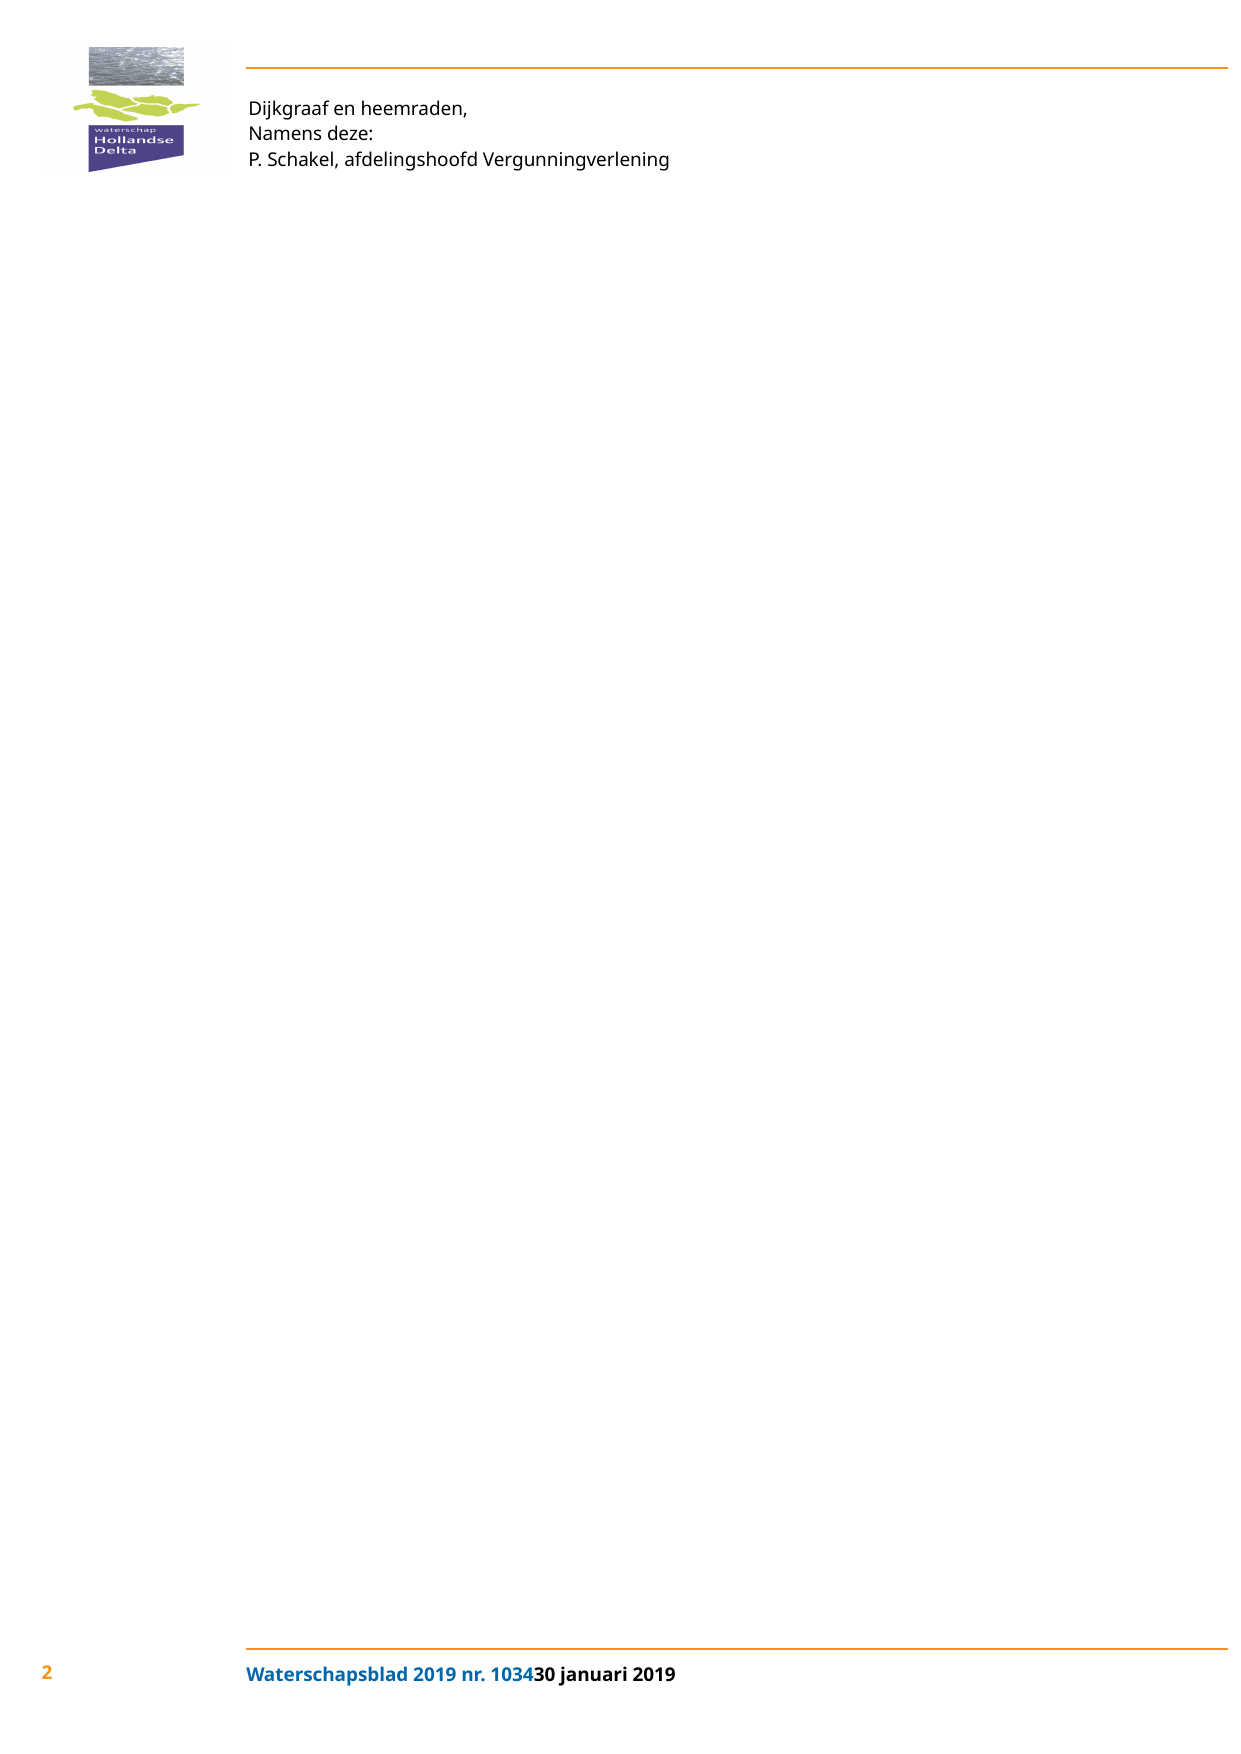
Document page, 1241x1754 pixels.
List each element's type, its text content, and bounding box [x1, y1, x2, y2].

text P. Schakel, afdelingshoofd Vergunningverlening [248, 146, 1152, 172]
text Dijkgraaf en heemraden, [248, 95, 1152, 121]
picture [41, 47, 231, 172]
text Namens deze: [248, 121, 1152, 146]
